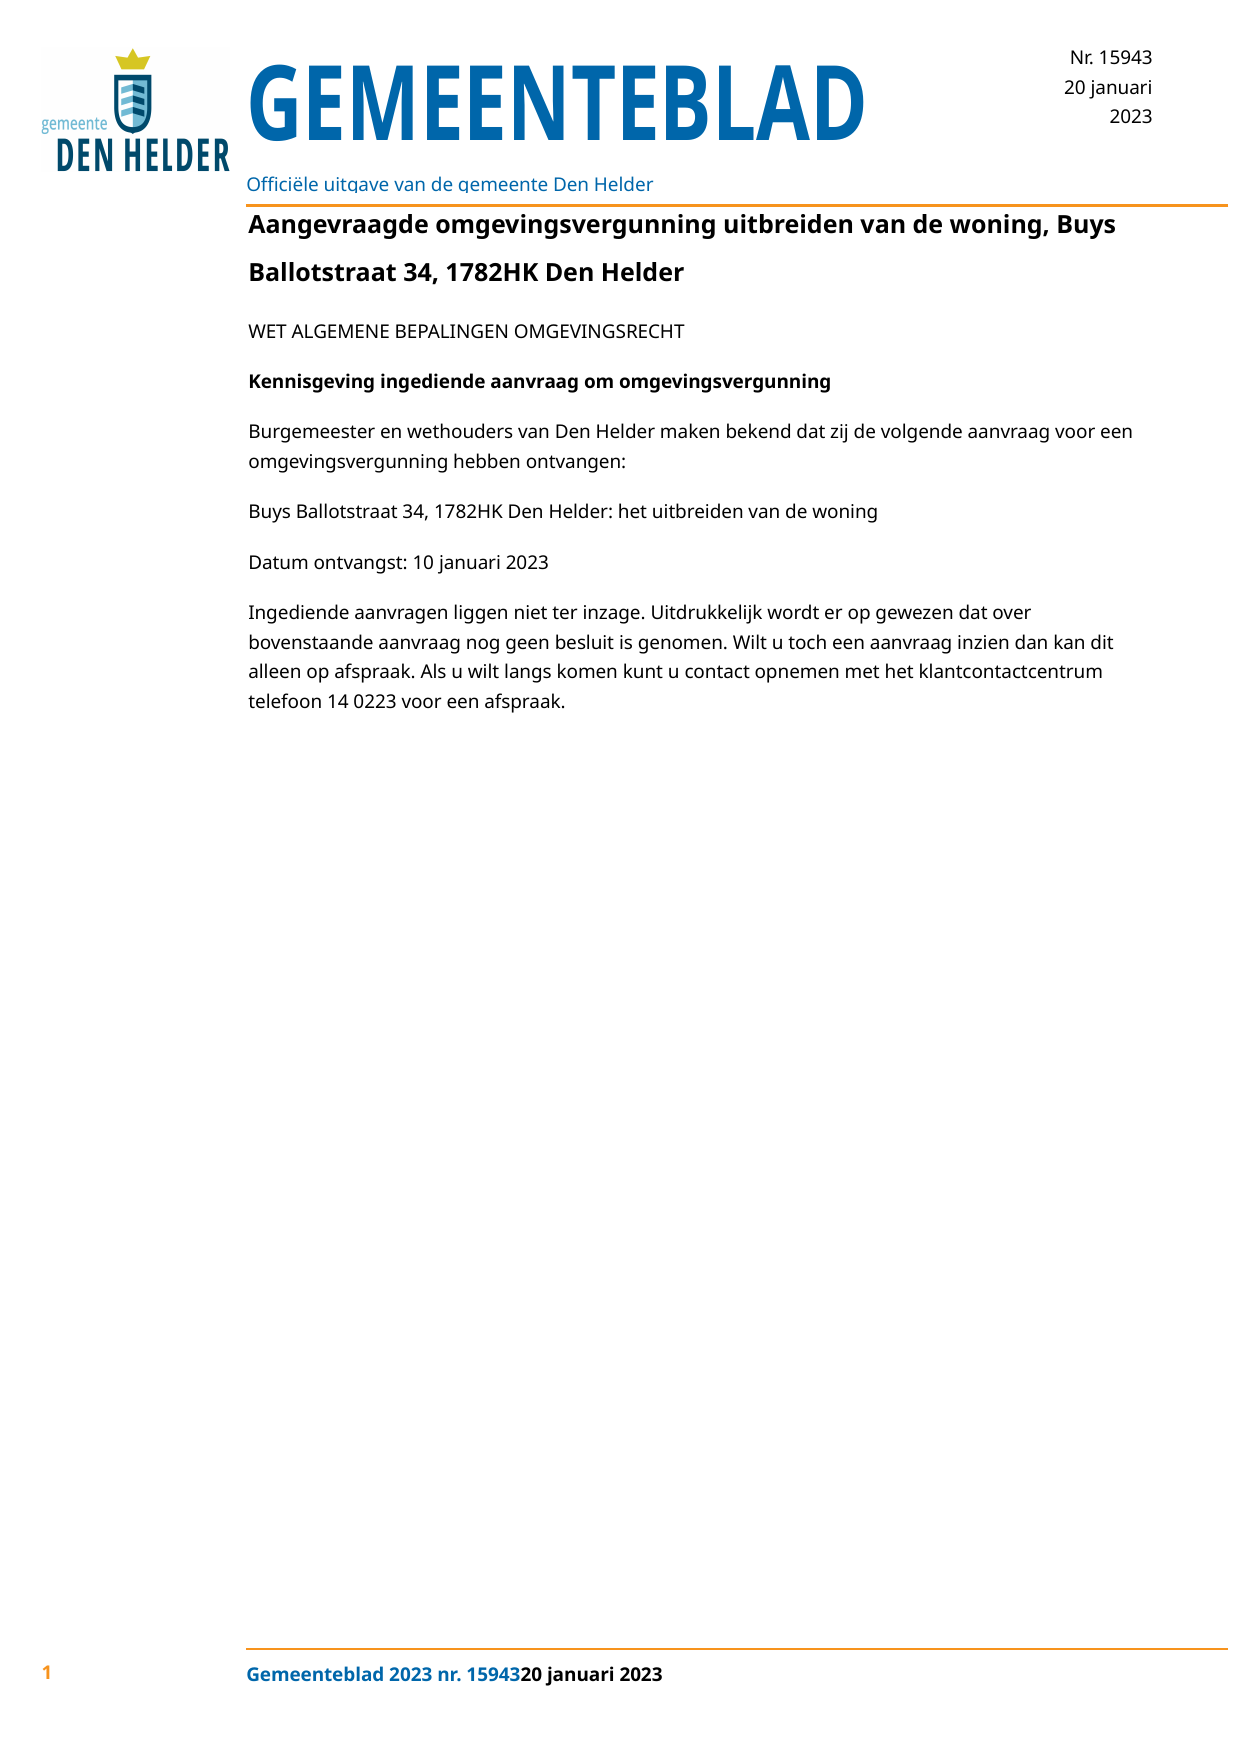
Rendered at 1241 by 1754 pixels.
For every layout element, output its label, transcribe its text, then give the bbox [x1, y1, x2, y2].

text Ingediende aanvragen liggen niet ter inzage. Uitdrukkelijk wordt er op gewezen dat over bovenstaande aanvraag nog geen besluit is genomen. Wilt u toch een aanvraag inzien dan kan dit alleen op afspraak. Als u wilt langs komen kunt u contact opnemen met het klantcontactcentrum telefoon 14 0223 voor een afspraak. [248, 599, 1152, 714]
picture [130, 157, 135, 172]
picture [220, 160, 224, 172]
text Aangevraagde omgevingsvergunning uitbreiden van de woning, Buys Ballotstraat 34, 1782HK Den Helder [248, 207, 1152, 288]
picture [41, 47, 231, 172]
text Buys Ballotstraat 34, 1782HK Den Helder: het uitbreiden van de woning [248, 499, 1152, 524]
picture [63, 144, 68, 165]
picture [182, 144, 187, 165]
text Datum ontvangst: 10 januari 2023 [248, 549, 1152, 575]
text Burgemeester en wethouders van Den Helder maken bekend dat zij de volgende aanvraag voor een omgevingsvergunning hebben ontvangen: [248, 419, 1152, 474]
text WET ALGEMENE BEPALINGEN OMGEVINGSRECHT [248, 318, 1152, 344]
text Kennisgeving ingediende aanvraag om omgevingsvergunning [248, 368, 1152, 394]
picture [100, 154, 106, 172]
